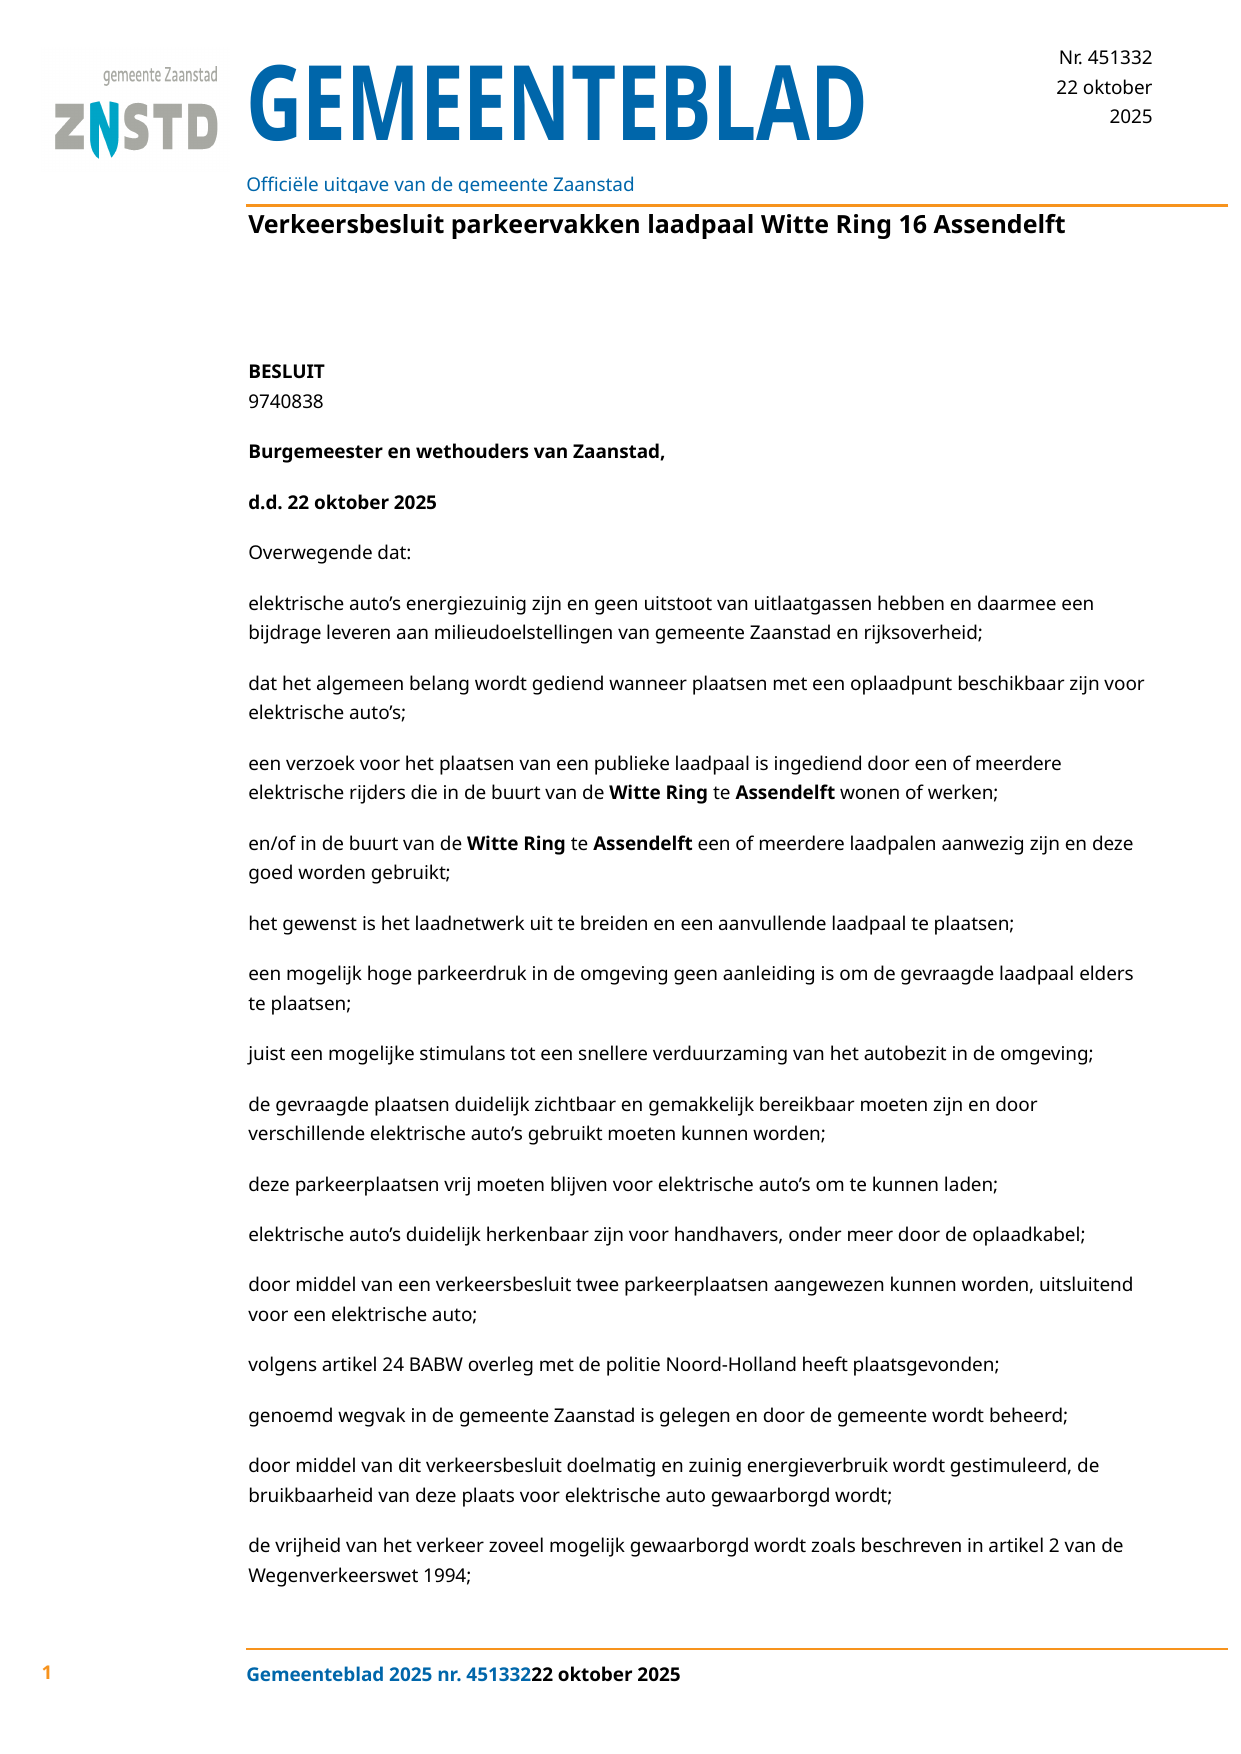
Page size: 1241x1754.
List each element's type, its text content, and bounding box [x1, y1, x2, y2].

text een verzoek voor het plaatsen van een publieke laadpaal is ingediend door een of meerdere elektrische rijders die in de buurt van de Witte Ring te Assendelft wonen of werken; [248, 750, 1152, 805]
text d.d. 22 oktober 2025 [248, 489, 1152, 515]
text een mogelijk hoge parkeerdruk in de omgeving geen aanleiding is om de gevraagde laadpaal elders te plaatsen; [248, 960, 1152, 1016]
text Burgemeester en wethouders van Zaanstad, [248, 439, 1152, 464]
picture [41, 47, 231, 172]
text door middel van dit verkeersbesluit doelmatig en zuinig energieverbruik wordt gestimuleerd, de bruikbaarheid van deze plaats voor elektrische auto gewaarborgd wordt; [248, 1452, 1152, 1508]
text en/of in de buurt van de Witte Ring te Assendelft een of meerdere laadpalen aanwezig zijn en deze goed worden gebruikt; [248, 830, 1152, 885]
text de gevraagde plaatsen duidelijk zichtbaar en gemakkelijk bereikbaar moeten zijn en door verschillende elektrische auto’s gebruikt moeten kunnen worden; [248, 1091, 1152, 1146]
text de vrijheid van het verkeer zoveel mogelijk gewaarborgd wordt zoals beschreven in artikel 2 van de Wegenverkeerswet 1994; [248, 1532, 1152, 1588]
text elektrische auto’s duidelijk herkenbaar zijn voor handhavers, onder meer door de oplaadkabel; [248, 1221, 1152, 1247]
text Overwegende dat: [248, 539, 1152, 565]
text BESLUIT [248, 359, 1152, 384]
text deze parkeerplaatsen vrij moeten blijven voor elektrische auto’s om te kunnen laden; [248, 1171, 1152, 1197]
text juist een mogelijke stimulans tot een snellere verduurzaming van het autobezit in de omgeving; [248, 1040, 1152, 1066]
text 9740838 [248, 388, 1152, 414]
text door middel van een verkeersbesluit twee parkeerplaatsen aangewezen kunnen worden, uitsluitend voor een elektrische auto; [248, 1272, 1152, 1327]
text volgens artikel 24 BABW overleg met de politie Noord-Holland heeft plaatsgevonden; [248, 1352, 1152, 1377]
text Verkeersbesluit parkeervakken laadpaal Witte Ring 16 Assendelft [248, 207, 1152, 241]
text elektrische auto’s energiezuinig zijn en geen uitstoot van uitlaatgassen hebben en daarmee een bijdrage leveren aan milieudoelstellingen van gemeente Zaanstad en rijksoverheid; [248, 590, 1152, 645]
text dat het algemeen belang wordt gediend wanneer plaatsen met een oplaadpunt beschikbaar zijn voor elektrische auto’s; [248, 670, 1152, 725]
text genoemd wegvak in de gemeente Zaanstad is gelegen en door de gemeente wordt beheerd; [248, 1402, 1152, 1428]
text het gewenst is het laadnetwerk uit te breiden en een aanvullende laadpaal te plaatsen; [248, 910, 1152, 936]
